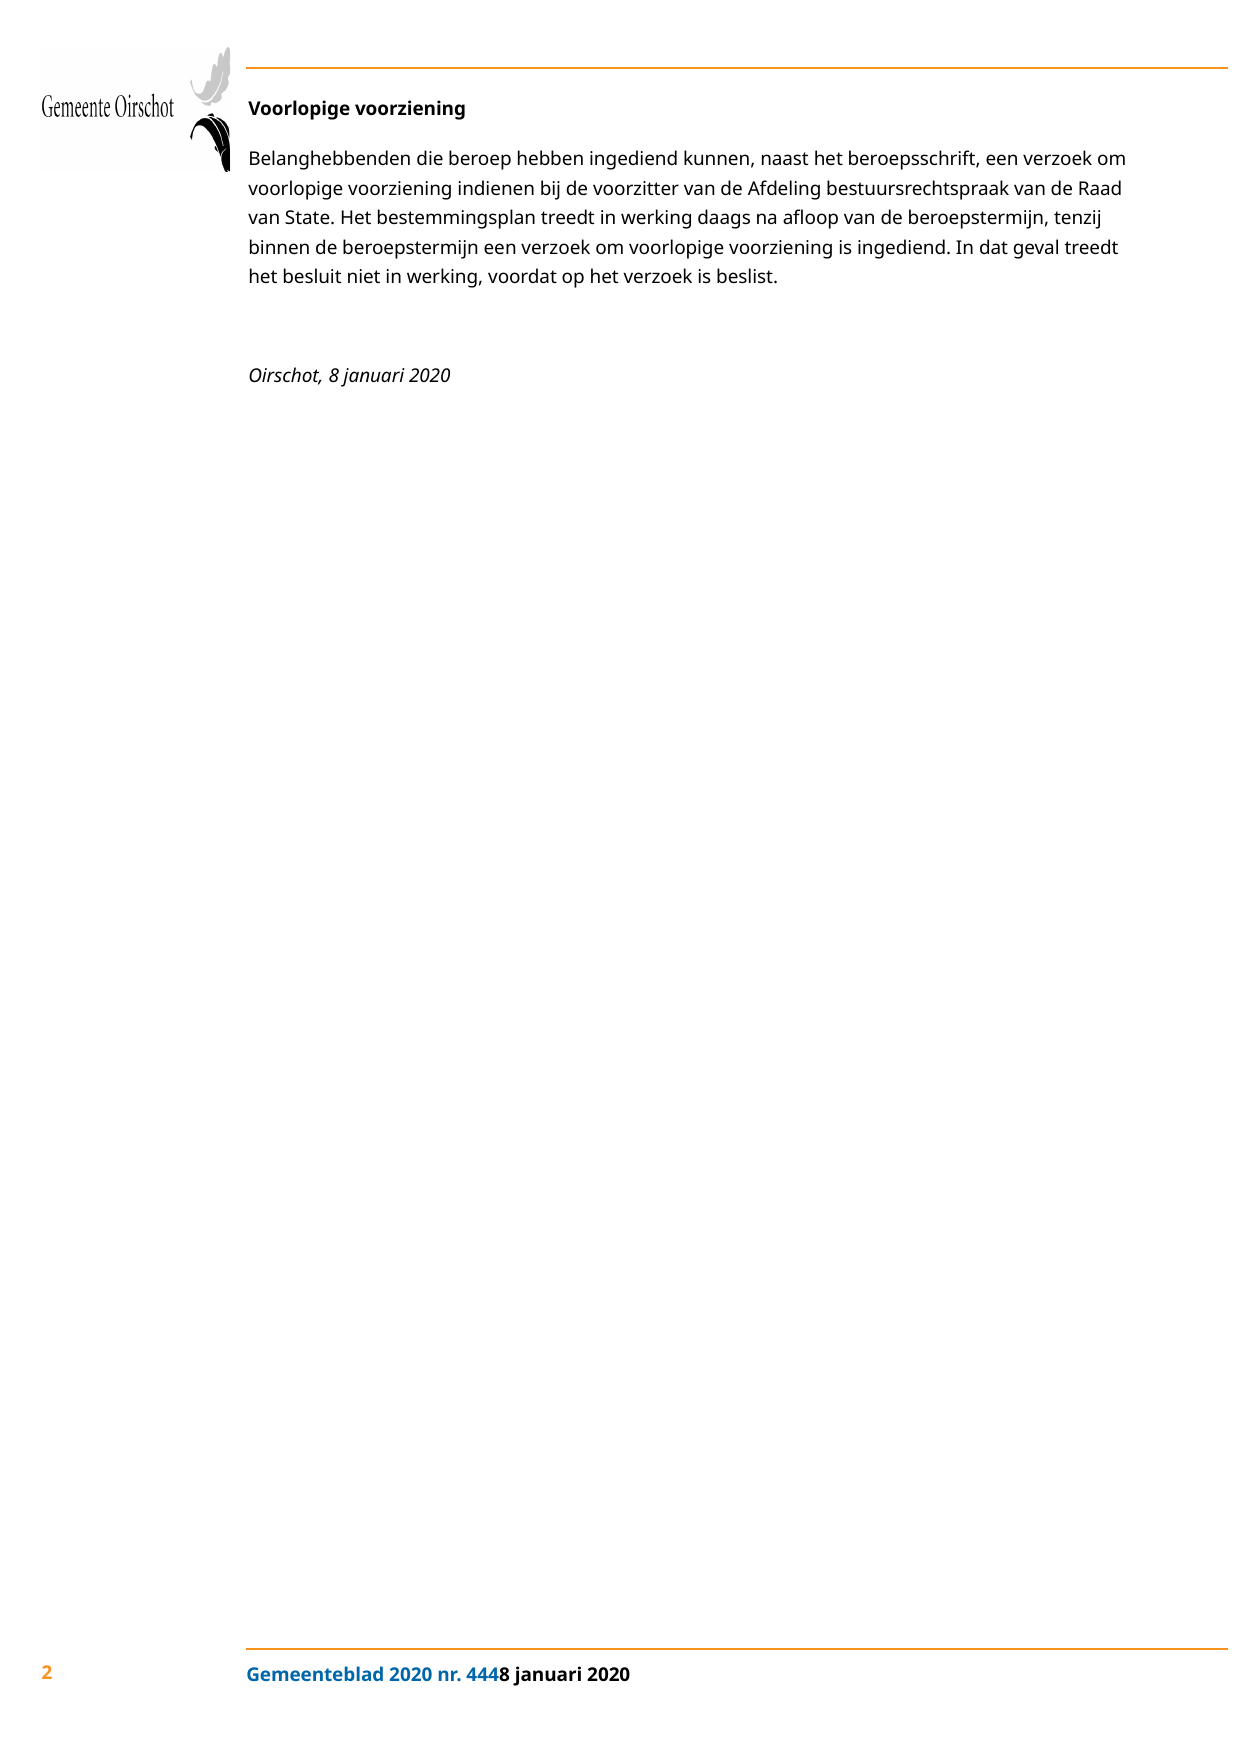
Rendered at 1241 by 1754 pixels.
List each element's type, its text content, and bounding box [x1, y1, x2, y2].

text Oirschot, 8 januari 2020 [248, 362, 1152, 387]
text Voorlopige voorziening [248, 95, 1152, 121]
text Belanghebbenden die beroep hebben ingediend kunnen, naast het beroepsschrift, een verzoek om voorlopige voorziening indienen bij de voorzitter van de Afdeling bestuursrechtspraak van de Raad van State. Het bestemmingsplan treedt in werking daags na afloop van de beroepstermijn, tenzij binnen de beroepstermijn een verzoek om voorlopige voorziening is ingediend. In dat geval treedt het besluit niet in werking, voordat op het verzoek is beslist. [248, 145, 1152, 289]
picture [41, 47, 231, 172]
